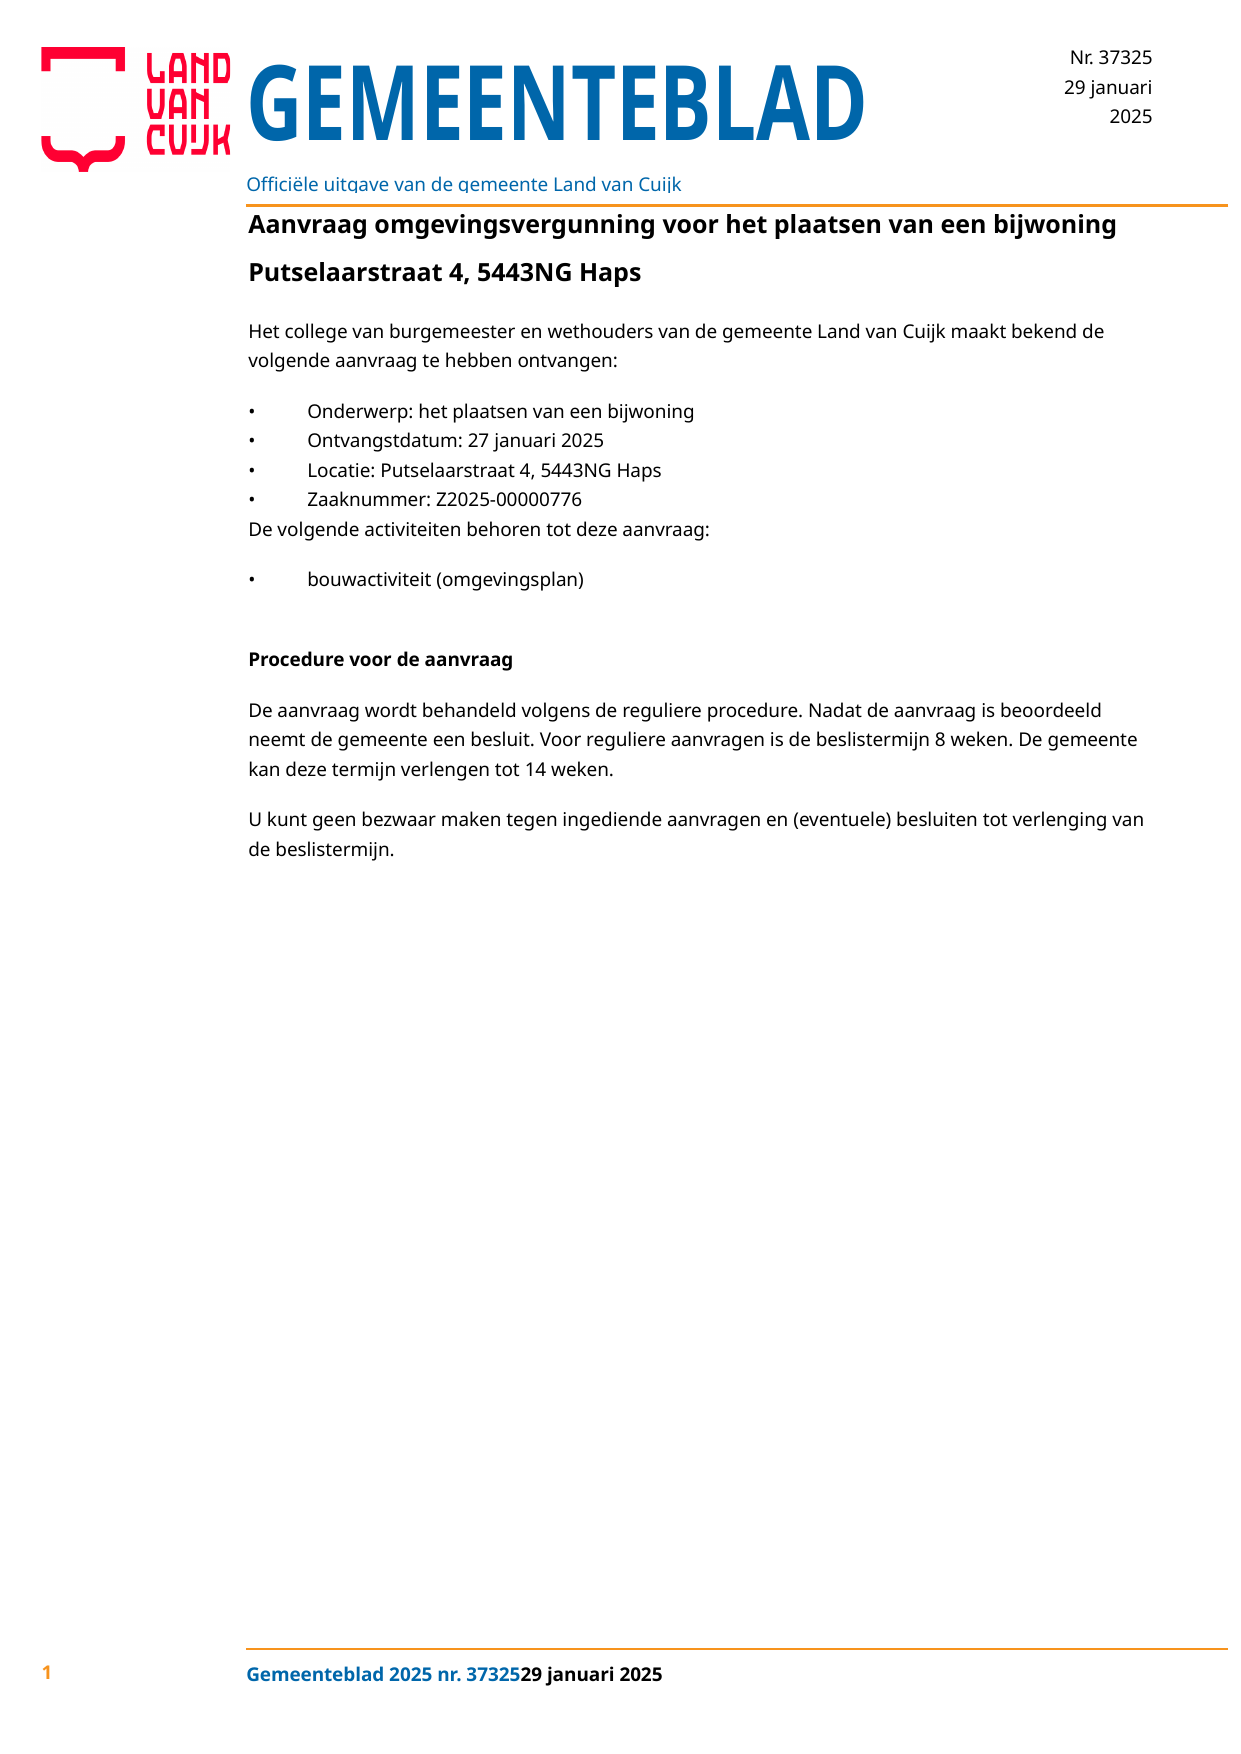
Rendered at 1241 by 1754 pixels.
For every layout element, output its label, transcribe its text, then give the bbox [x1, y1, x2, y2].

text Procedure voor de aanvraag [248, 647, 1152, 672]
list Locatie: Putselaarstraat 4, 5443NG Haps [248, 457, 1152, 483]
list Ontvangstdatum: 27 januari 2025 [248, 427, 1152, 453]
picture [41, 47, 231, 172]
list Zaaknummer: Z2025-00000776 [248, 487, 1152, 512]
text Het college van burgemeester en wethouders van de gemeente Land van Cuijk maakt bekend de volgende aanvraag te hebben ontvangen: [248, 318, 1152, 373]
text Aanvraag omgevingsvergunning voor het plaatsen van een bijwoning Putselaarstraat 4, 5443NG Haps [248, 207, 1152, 288]
text De aanvraag wordt behandeld volgens de reguliere procedure. Nadat de aanvraag is beoordeeld neemt de gemeente een besluit. Voor reguliere aanvragen is de beslistermijn 8 weken. De gemeente kan deze termijn verlengen tot 14 weken. [248, 697, 1152, 782]
text U kunt geen bezwaar maken tegen ingediende aanvragen en (eventuele) besluiten tot verlenging van de beslistermijn. [248, 807, 1152, 862]
text De volgende activiteiten behoren tot deze aanvraag: [248, 516, 1152, 542]
list bouwactiviteit (omgevingsplan) [248, 567, 1152, 592]
list Onderwerp: het plaatsen van een bijwoning [248, 398, 1152, 424]
